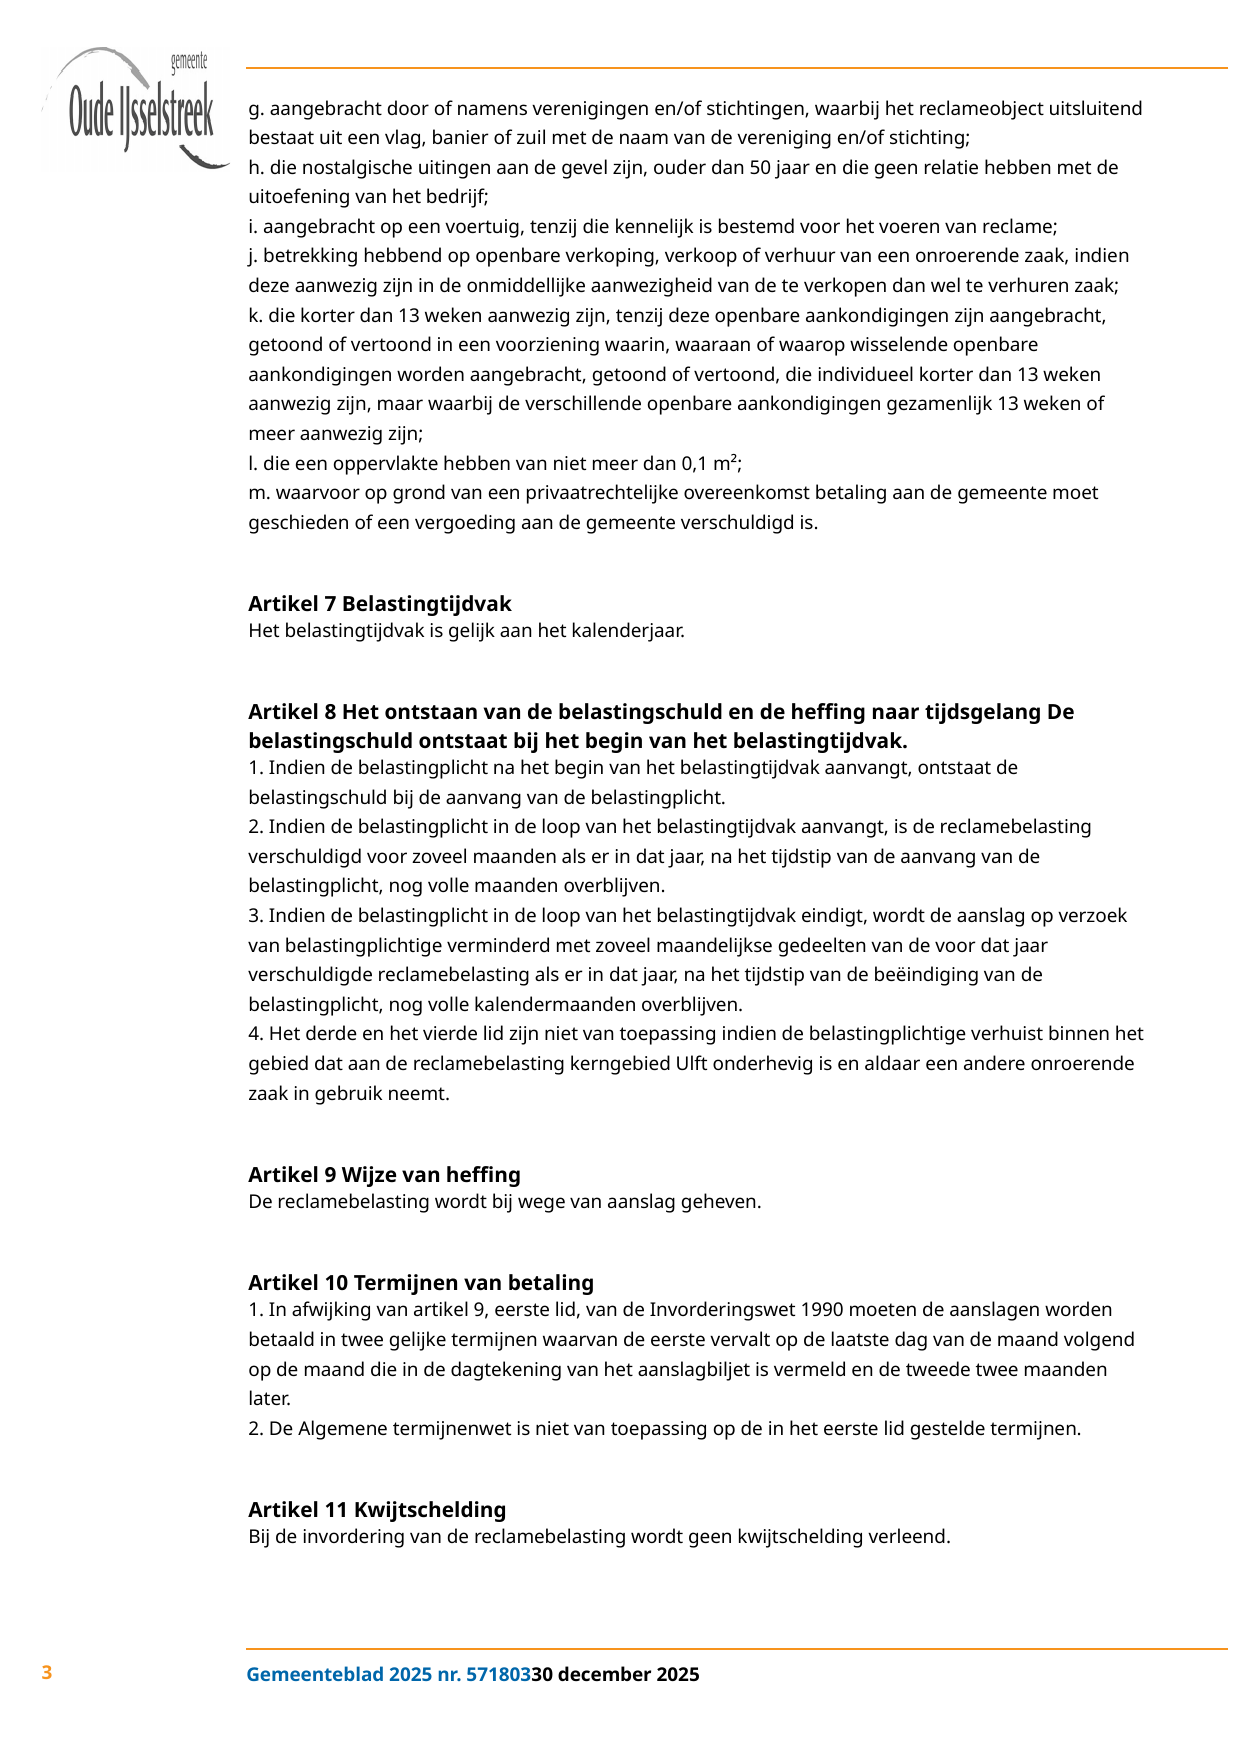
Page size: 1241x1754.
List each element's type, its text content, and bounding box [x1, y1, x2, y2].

text k. die korter dan 13 weken aanwezig zijn, tenzij deze openbare aankondigingen zijn aangebracht, getoond of vertoond in een voorziening waarin, waaraan of waarop wisselende openbare aankondigingen worden aangebracht, getoond of vertoond, die individueel korter dan 13 weken aanwezig zijn, maar waarbij de verschillende openbare aankondigingen gezamenlijk 13 weken of meer aanwezig zijn; [248, 302, 1152, 446]
text l. die een oppervlakte hebben van niet meer dan 0,1 m²; [248, 450, 1152, 476]
text De reclamebelasting wordt bij wege van aanslag geheven. [248, 1188, 1152, 1214]
text m. waarvoor op grond van een privaatrechtelijke overeenkomst betaling aan de gemeente moet geschieden of een vergoeding aan de gemeente verschuldigd is. [248, 479, 1152, 535]
text Artikel 10 Termijnen van betaling [248, 1268, 1152, 1297]
text Artikel 8 Het ontstaan van de belastingschuld en de heffing naar tijdsgelang De belastingschuld ontstaat bij het begin van het belastingtijdvak. [248, 697, 1152, 754]
text h. die nostalgische uitingen aan de gevel zijn, ouder dan 50 jaar en die geen relatie hebben met de uitoefening van het bedrijf; [248, 154, 1152, 209]
text Bij de invordering van de reclamebelasting wordt geen kwijtschelding verleend. [248, 1523, 1152, 1549]
text g. aangebracht door of namens verenigingen en/of stichtingen, waarbij het reclameobject uitsluitend bestaat uit een vlag, banier of zuil met de naam van de vereniging en/of stichting; [248, 95, 1152, 150]
text 2. Indien de belastingplicht in de loop van het belastingtijdvak aanvangt, is de reclamebelasting verschuldigd voor zoveel maanden als er in dat jaar, na het tijdstip van de aanvang van de belastingplicht, nog volle maanden overblijven. [248, 813, 1152, 898]
text Artikel 9 Wijze van heffing [248, 1160, 1152, 1188]
text Het belastingtijdvak is gelijk aan het kalenderjaar. [248, 617, 1152, 643]
text Artikel 7 Belastingtijdvak [248, 589, 1152, 617]
text 4. Het derde en het vierde lid zijn niet van toepassing indien de belastingplichtige verhuist binnen het gebied dat aan de reclamebelasting kerngebied Ulft onderhevig is en aldaar een andere onroerende zaak in gebruik neemt. [248, 1021, 1152, 1105]
text Artikel 11 Kwijtschelding [248, 1495, 1152, 1523]
text 1. Indien de belastingplicht na het begin van het belastingtijdvak aanvangt, ontstaat de belastingschuld bij de aanvang van de belastingplicht. [248, 754, 1152, 809]
text i. aangebracht op een voertuig, tenzij die kennelijk is bestemd voor het voeren van reclame; [248, 213, 1152, 239]
text 2. De Algemene termijnenwet is niet van toepassing op de in het eerste lid gestelde termijnen. [248, 1415, 1152, 1441]
text j. betrekking hebbend op openbare verkoping, verkoop of verhuur van een onroerende zaak, indien deze aanwezig zijn in de onmiddellijke aanwezigheid van de te verkopen dan wel te verhuren zaak; [248, 243, 1152, 298]
text 3. Indien de belastingplicht in de loop van het belastingtijdvak eindigt, wordt de aanslag op verzoek van belastingplichtige verminderd met zoveel maandelijkse gedeelten van de voor dat jaar verschuldigde reclamebelasting als er in dat jaar, na het tijdstip van de beëindiging van de belastingplicht, nog volle kalendermaanden overblijven. [248, 902, 1152, 1017]
text 1. In afwijking van artikel 9, eerste lid, van de Invorderingswet 1990 moeten de aanslagen worden betaald in twee gelijke termijnen waarvan de eerste vervalt op de laatste dag van de maand volgend op de maand die in de dagtekening van het aanslagbiljet is vermeld en de tweede twee maanden later. [248, 1297, 1152, 1411]
picture [41, 47, 231, 172]
